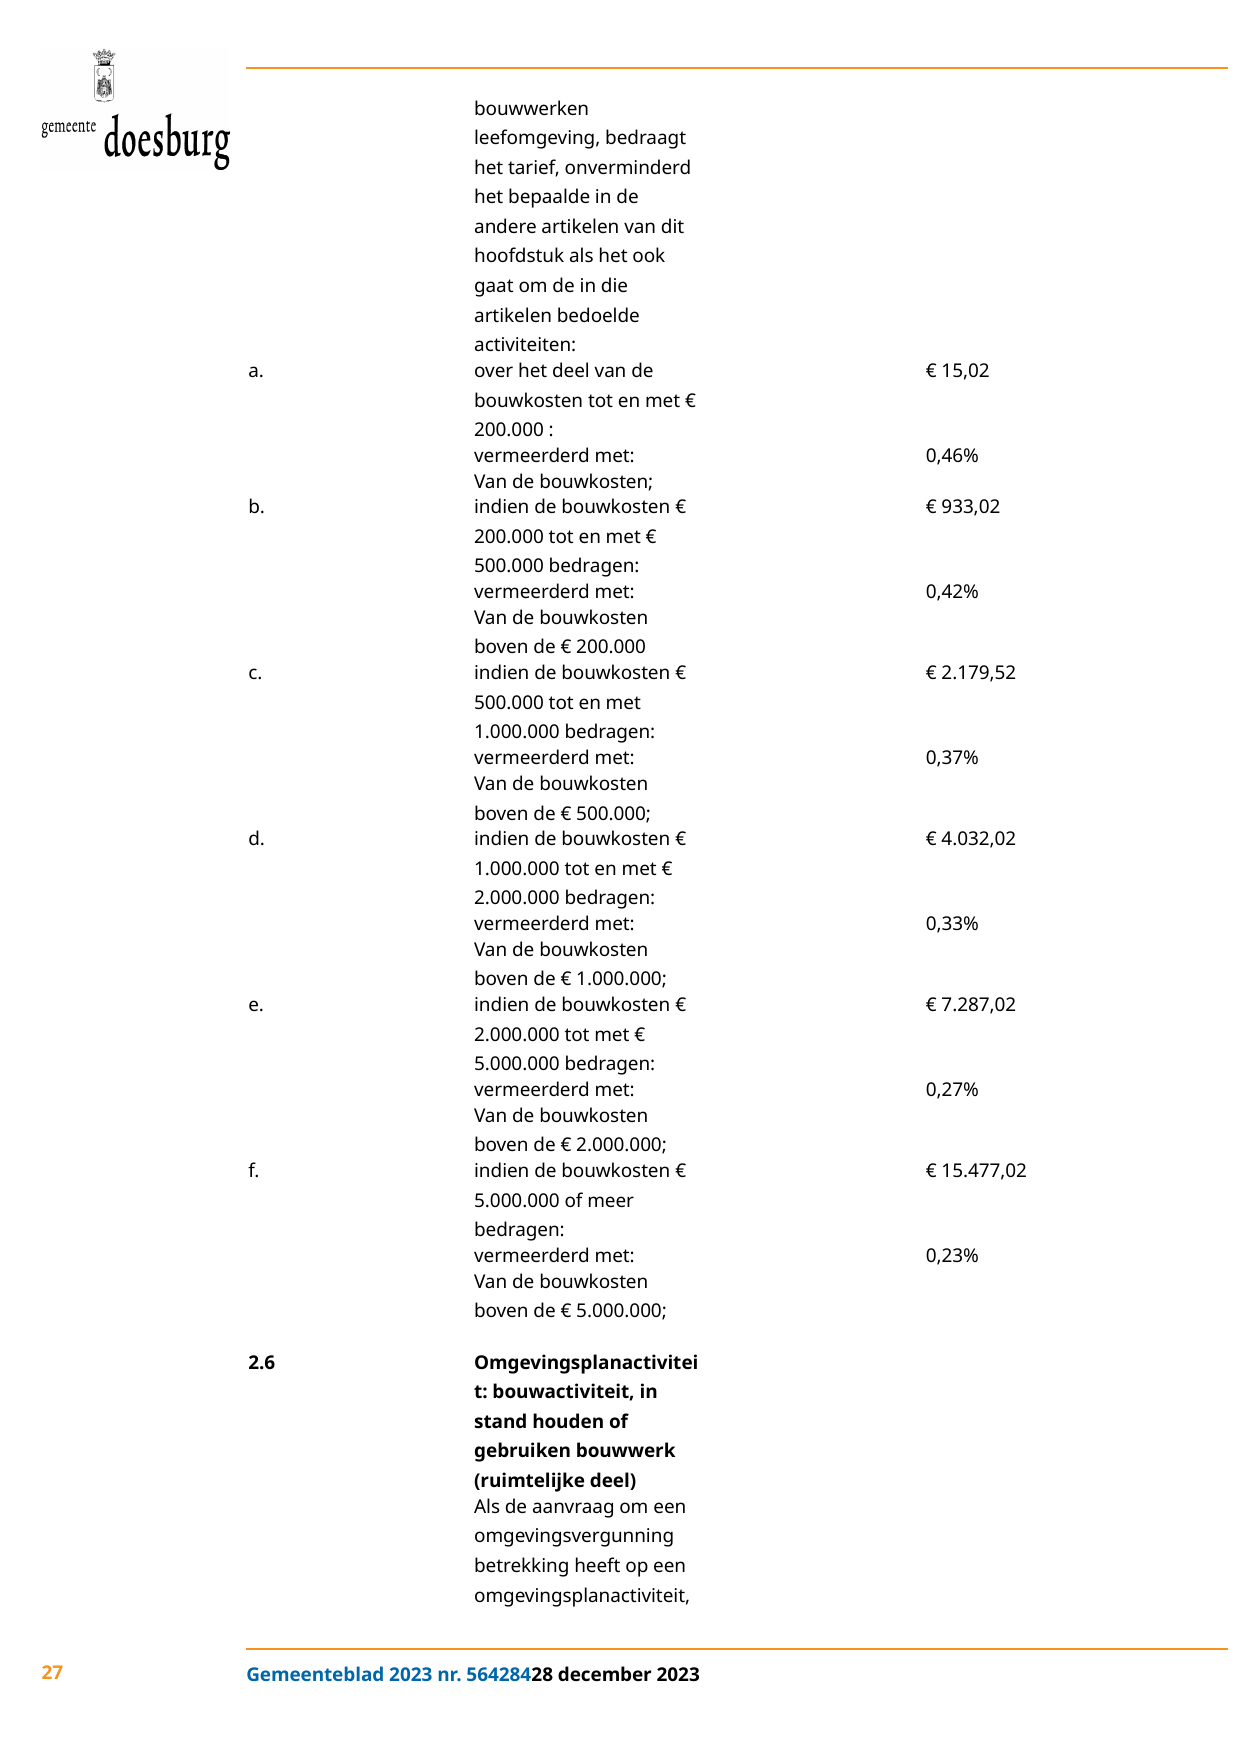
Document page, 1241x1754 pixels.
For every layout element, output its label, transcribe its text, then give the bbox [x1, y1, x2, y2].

table_cell [700, 1349, 926, 1493]
table_cell [700, 825, 926, 910]
table_cell Van de bouwkosten boven de € 2.000.000; [474, 1102, 700, 1157]
table_cell [700, 1242, 926, 1268]
table_cell € 933,02 [926, 494, 1152, 578]
table_cell Van de bouwkosten boven de € 200.000 [474, 604, 700, 659]
table_cell [700, 1102, 926, 1157]
table_cell vermeerderd met: [474, 579, 700, 604]
table_cell [700, 744, 926, 770]
table_cell [700, 936, 926, 991]
table_cell [700, 1076, 926, 1102]
table_cell [248, 910, 474, 936]
table_cell Van de bouwkosten boven de € 5.000.000; [474, 1268, 700, 1323]
table_cell 0,37% [926, 744, 1152, 770]
table_cell [700, 442, 926, 468]
table_cell [926, 770, 1152, 825]
table_cell [248, 1242, 474, 1268]
table_cell [926, 1349, 1152, 1493]
table_cell € 15,02 [926, 357, 1152, 442]
table_cell [248, 442, 474, 468]
table_cell Van de bouwkosten boven de € 500.000; [474, 770, 700, 825]
picture [41, 47, 231, 172]
table_cell [248, 604, 474, 659]
table_cell vermeerderd met: [474, 442, 700, 468]
table_cell [700, 494, 926, 578]
table_cell vermeerderd met: [474, 910, 700, 936]
table_cell indien de bouwkosten € 1.000.000 tot en met € 2.000.000 bedragen: [474, 825, 700, 910]
table_cell [926, 1493, 1152, 1607]
table_cell 0,46% [926, 442, 1152, 468]
table_cell € 15.477,02 [926, 1157, 1152, 1242]
table_cell e. [248, 991, 474, 1076]
table_cell [926, 95, 1152, 357]
table_cell [248, 744, 474, 770]
table_cell vermeerderd met: [474, 1242, 700, 1268]
table_cell [926, 936, 1152, 991]
table_cell 0,27% [926, 1076, 1152, 1102]
table_cell [248, 936, 474, 991]
table_cell [700, 1323, 926, 1349]
table_cell [248, 1102, 474, 1157]
table_cell [248, 579, 474, 604]
table_cell € 4.032,02 [926, 825, 1152, 910]
table_cell f. [248, 1157, 474, 1242]
table_cell [248, 1323, 474, 1349]
table_cell 0,42% [926, 579, 1152, 604]
table_cell indien de bouwkosten € 5.000.000 of meer bedragen: [474, 1157, 700, 1242]
table_cell [700, 357, 926, 442]
table_cell [926, 604, 1152, 659]
table_cell [700, 660, 926, 744]
table_cell [700, 1157, 926, 1242]
table_cell Als de aanvraag om een omgevingsvergunning betrekking heeft op een omgevingsplanactiviteit, [474, 1493, 700, 1607]
table_cell [700, 579, 926, 604]
table_cell indien de bouwkosten € 200.000 tot en met € 500.000 bedragen: [474, 494, 700, 578]
table_cell [926, 468, 1152, 493]
table_cell [700, 910, 926, 936]
table_cell [700, 1493, 926, 1607]
table_cell [248, 1076, 474, 1102]
table_cell [248, 468, 474, 493]
table_cell [474, 1323, 700, 1349]
table_cell [700, 95, 926, 357]
table_cell [248, 95, 474, 357]
table_cell [248, 770, 474, 825]
table_cell vermeerderd met: [474, 1076, 700, 1102]
table_cell indien de bouwkosten € 2.000.000 tot met € 5.000.000 bedragen: [474, 991, 700, 1076]
table_cell [926, 1102, 1152, 1157]
table_cell c. [248, 660, 474, 744]
table_cell 2.6 [248, 1349, 474, 1493]
table_cell 0,23% [926, 1242, 1152, 1268]
table_cell Van de bouwkosten; [474, 468, 700, 493]
table_cell bouwwerken leefomgeving, bedraagt het tarief, onverminderd het bepaalde in de andere artikelen van dit hoofdstuk als het ook gaat om de in die artikelen bedoelde activiteiten: [474, 95, 700, 357]
table_cell [700, 604, 926, 659]
table_cell Van de bouwkosten boven de € 1.000.000; [474, 936, 700, 991]
table_cell vermeerderd met: [474, 744, 700, 770]
table_cell b. [248, 494, 474, 578]
table_cell € 7.287,02 [926, 991, 1152, 1076]
table_cell a. [248, 357, 474, 442]
table_cell d. [248, 825, 474, 910]
table_cell [248, 1268, 474, 1323]
table_cell [248, 1493, 474, 1607]
table_cell indien de bouwkosten € 500.000 tot en met 1.000.000 bedragen: [474, 660, 700, 744]
table_cell € 2.179,52 [926, 660, 1152, 744]
table_cell [700, 468, 926, 493]
table_cell [700, 1268, 926, 1323]
table_cell [700, 991, 926, 1076]
table_cell [926, 1268, 1152, 1323]
table_cell [926, 1323, 1152, 1349]
table_cell over het deel van de bouwkosten tot en met € 200.000 : [474, 357, 700, 442]
table_cell Omgevingsplanactiviteit: bouwactiviteit, in stand houden of gebruiken bouwwerk (ruimtelijke deel) [474, 1349, 700, 1493]
table_cell 0,33% [926, 910, 1152, 936]
table_cell [700, 770, 926, 825]
